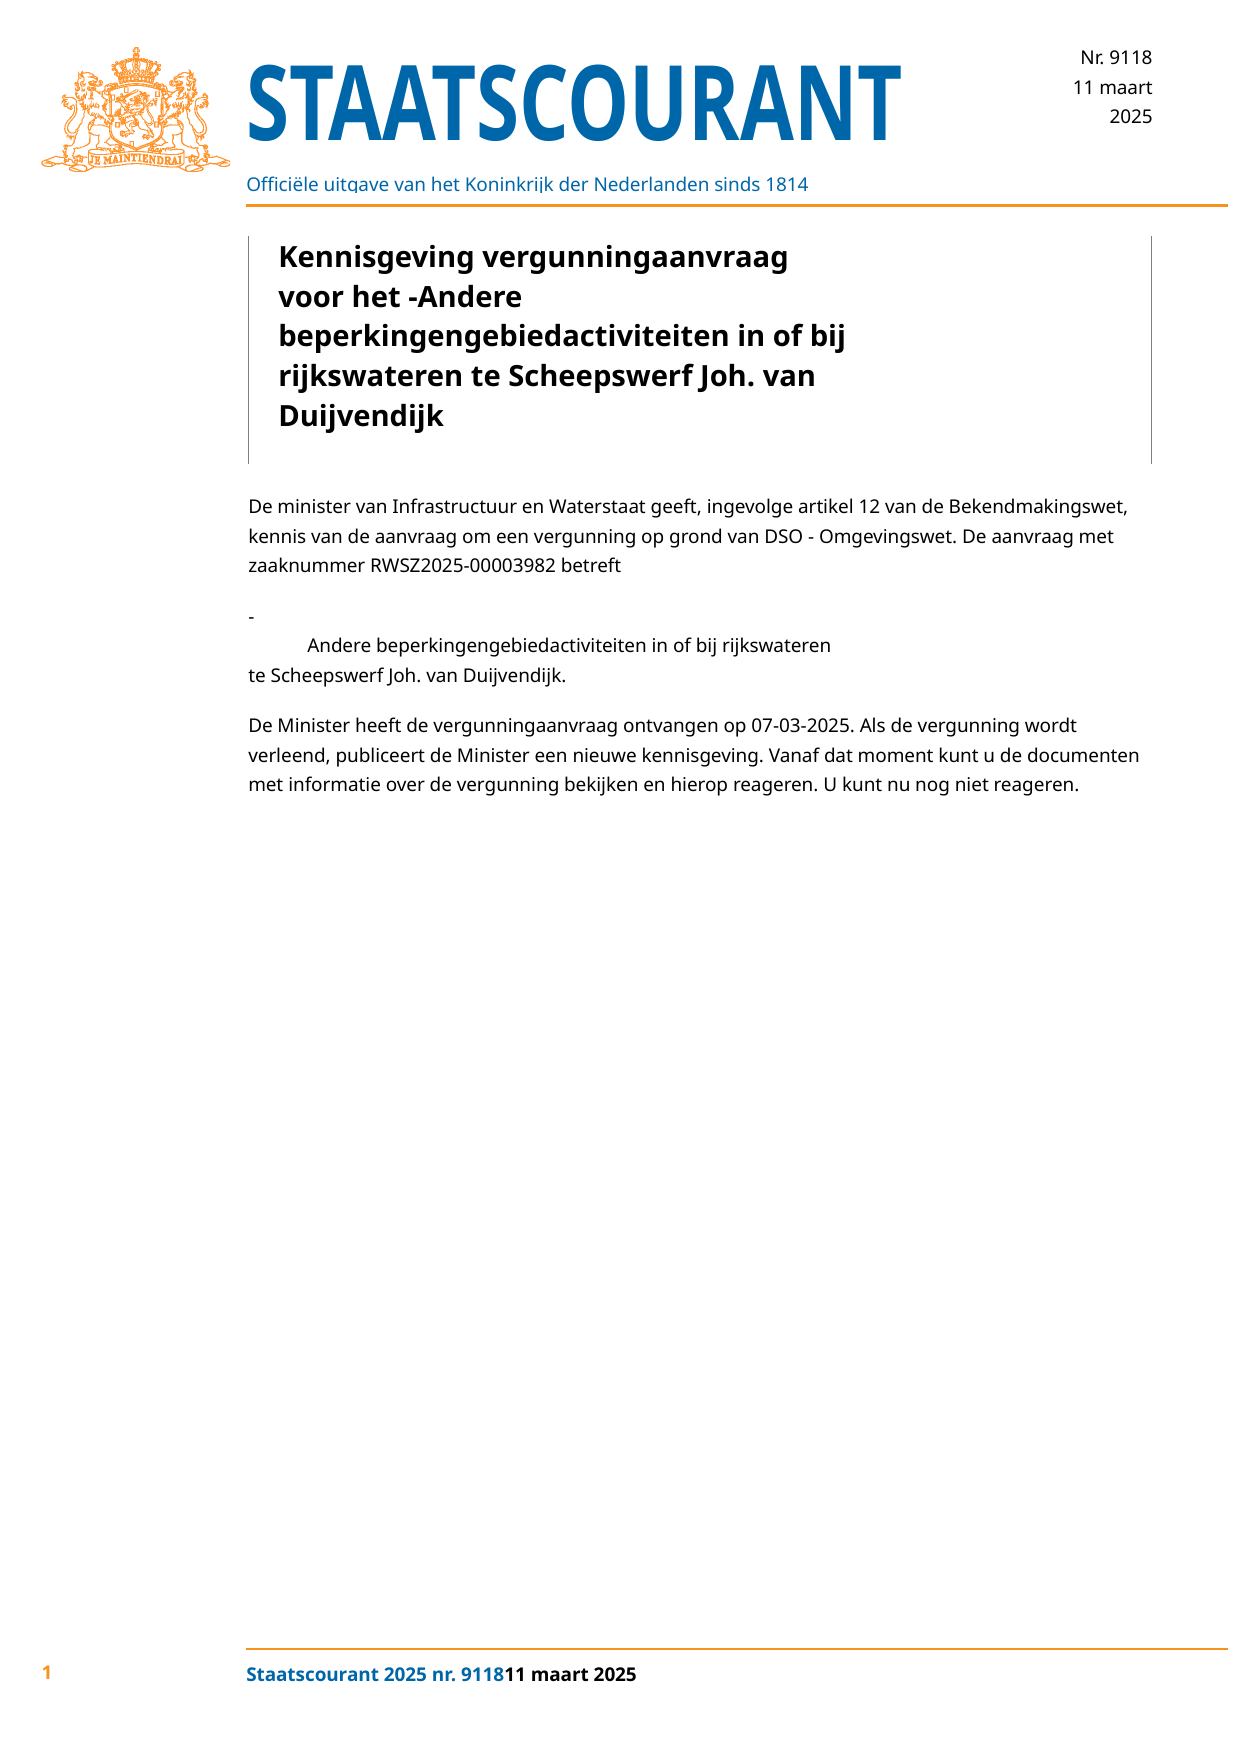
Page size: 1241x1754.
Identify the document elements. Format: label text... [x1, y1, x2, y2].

table_header [850, 236, 912, 413]
picture [912, 236, 1090, 414]
text te Scheepswerf Joh. van Duijvendijk. [248, 662, 1152, 688]
table_header [1090, 236, 1151, 413]
text De minister van Infrastructuur en Waterstaat geeft, ingevolge artikel 12 van de Bekendmakingswet, kennis van de aanvraag om een vergunning op grond van DSO - Omgevingswet. De aanvraag met zaaknummer RWSZ2025-00003982 betreft [248, 493, 1152, 578]
table_header Kennisgeving vergunningaanvraag voor het -Andere beperkingengebiedactiviteiten in of bij rijkswateren te Scheepswerf Joh. van Duijvendijk [249, 236, 850, 464]
picture [41, 47, 231, 172]
text De Minister heeft de vergunningaanvraag ontvangen op 07-03-2025. Als de vergunning wordt verleend, publiceert de Minister een nieuwe kennisgeving. Vanaf dat moment kunt u de documenten met informatie over de vergunning bekijken en hierop reageren. U kunt nu nog niet reageren. [248, 712, 1152, 797]
table_header [850, 414, 1151, 464]
list Andere beperkingengebiedactiviteiten in of bij rijkswateren [248, 632, 1152, 658]
